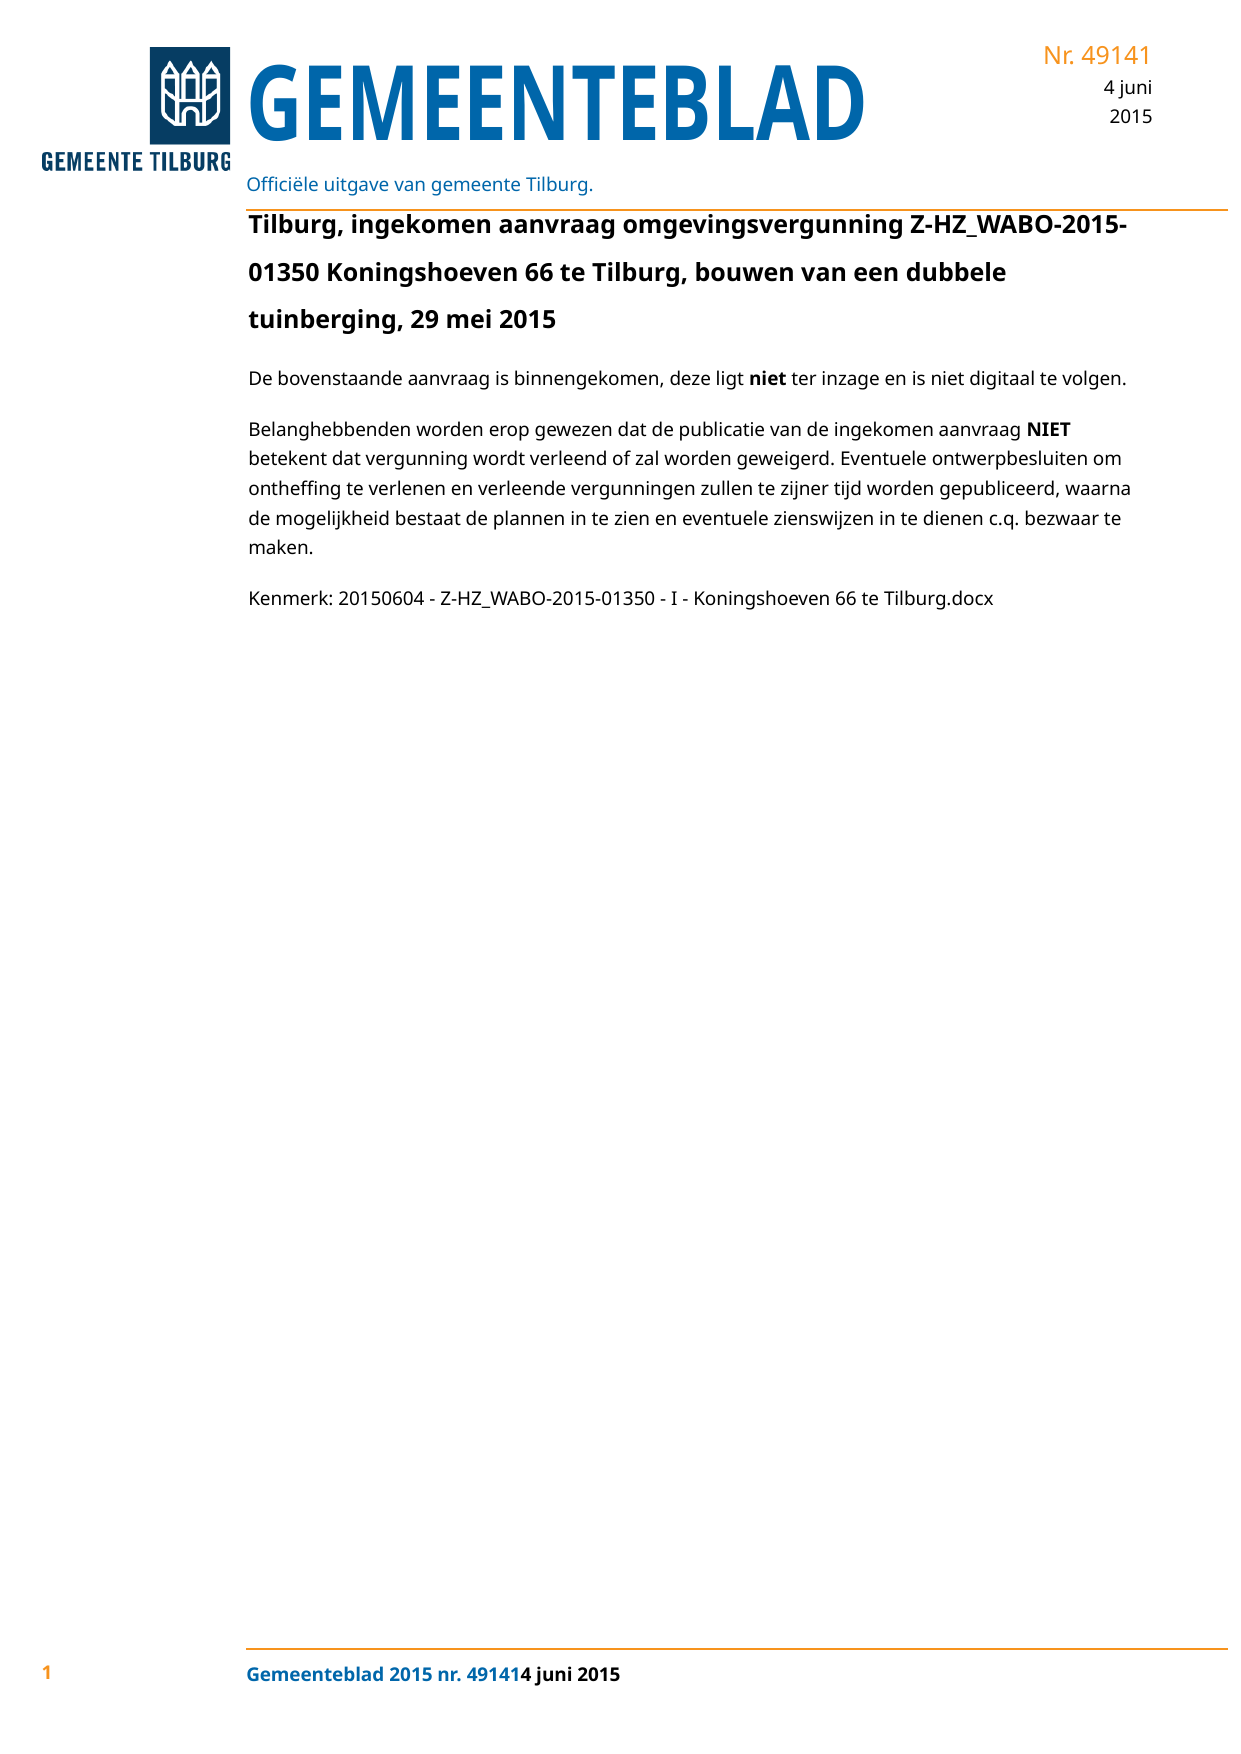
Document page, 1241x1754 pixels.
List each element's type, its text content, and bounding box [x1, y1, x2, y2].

picture [41, 47, 231, 172]
text De bovenstaande aanvraag is binnengekomen, deze ligt niet ter inzage en is niet digitaal te volgen. [248, 366, 1152, 391]
text Tilburg, ingekomen aanvraag omgevingsvergunning Z-HZ_WABO-2015-01350 Koningshoeven 66 te Tilburg, bouwen van een dubbele tuinberging, 29 mei 2015 [248, 211, 1152, 336]
text Kenmerk: 20150604 - Z-HZ_WABO-2015-01350 - I - Koningshoeven 66 te Tilburg.docx [248, 585, 1152, 610]
text Belanghebbenden worden erop gewezen dat de publicatie van de ingekomen aanvraag NIET betekent dat vergunning wordt verleend of zal worden geweigerd. Eventuele ontwerpbesluiten om ontheffing te verlenen en verleende vergunningen zullen te zijner tijd worden gepubliceerd, waarna de mogelijkheid bestaat de plannen in te zien en eventuele zienswijzen in te dienen c.q. bezwaar te maken. [248, 416, 1152, 560]
